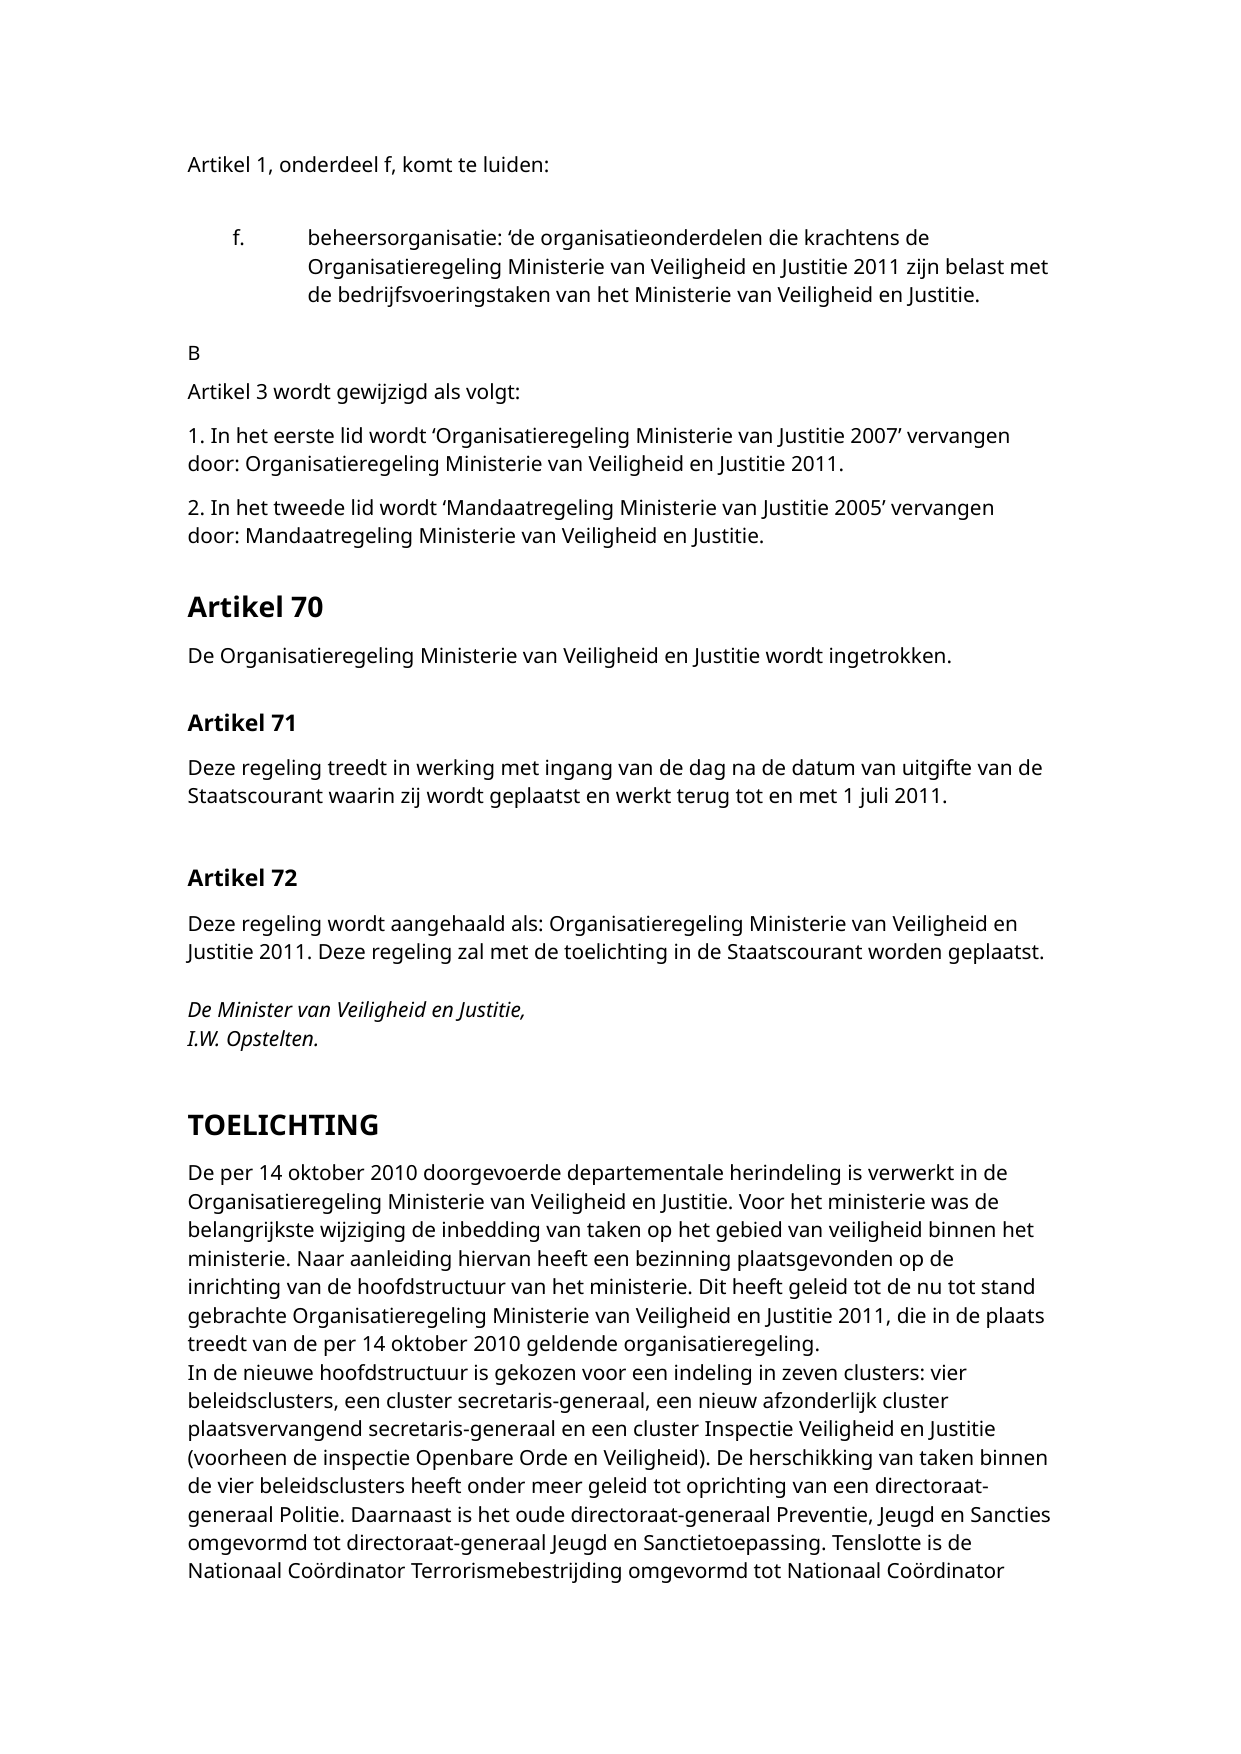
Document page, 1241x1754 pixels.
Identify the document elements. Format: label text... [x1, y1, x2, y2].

text B [187, 339, 1053, 366]
subtitle TOELICHTING [187, 1105, 1053, 1143]
text 2. In het tweede lid wordt ‘Mandaatregeling Ministerie van Justitie 2005’ vervangen door: Mandaatregeling Ministerie van Veiligheid en Justitie. [187, 493, 1053, 550]
text I.W. Opstelten. [187, 1024, 1053, 1052]
subtitle Artikel 70 [187, 587, 1053, 626]
subtitle Artikel 72 [187, 862, 1053, 894]
text Deze regeling wordt aangehaald als: Organisatieregeling Ministerie van Veiligheid en Justitie 2011. Deze regeling zal met de toelichting in de Staatscourant worden geplaatst. [187, 909, 1053, 966]
text De per 14 oktober 2010 doorgevoerde departementale herindeling is verwerkt in de Organisatieregeling Ministerie van Veiligheid en Justitie. Voor het ministerie was de belangrijkste wijziging de inbedding van taken op het gebied van veiligheid binnen het ministerie. Naar aanleiding hiervan heeft een bezinning plaatsgevonden op de inrichting van de hoofdstructuur van het ministerie. Dit heeft geleid tot de nu tot stand gebrachte Organisatieregeling Ministerie van Veiligheid en Justitie 2011, die in de plaats treedt van de per 14 oktober 2010 geldende organisatieregeling. [187, 1158, 1053, 1358]
text Artikel 3 wordt gewijzigd als volgt: [187, 377, 1053, 406]
text De Organisatieregeling Ministerie van Veiligheid en Justitie wordt ingetrokken. [187, 641, 1053, 669]
text De Minister van Veiligheid en Justitie, [187, 996, 1053, 1024]
list beheersorganisatie: ‘de organisatieonderdelen die krachtens de Organisatieregeling Ministerie van Veiligheid en Justitie 2011 zijn belast met de bedrijfsvoeringstaken van het Ministerie van Veiligheid en Justitie. [232, 223, 1053, 309]
text In de nieuwe hoofdstructuur is gekozen voor een indeling in zeven clusters: vier beleidsclusters, een cluster secretaris-generaal, een nieuw afzonderlijk cluster plaatsvervangend secretaris-generaal en een cluster Inspectie Veiligheid en Justitie (voorheen de inspectie Openbare Orde en Veiligheid). De herschikking van taken binnen de vier beleidsclusters heeft onder meer geleid tot oprichting van een directoraat-generaal Politie. Daarnaast is het oude directoraat-generaal Preventie, Jeugd en Sancties omgevormd tot directoraat-generaal Jeugd en Sanctietoepassing. Tenslotte is de Nationaal Coördinator Terrorismebestrijding omgevormd tot Nationaal Coördinator [187, 1358, 1053, 1585]
subtitle Artikel 71 [187, 707, 1053, 738]
text 1. In het eerste lid wordt ‘Organisatieregeling Ministerie van Justitie 2007’ vervangen door: Organisatieregeling Ministerie van Veiligheid en Justitie 2011. [187, 421, 1053, 478]
text Artikel 1, onderdeel f, komt te luiden: [187, 150, 1053, 178]
text Deze regeling treedt in werking met ingang van de dag na de datum van uitgifte van de Staatscourant waarin zij wordt geplaatst en werkt terug tot en met 1 juli 2011. [187, 753, 1053, 810]
